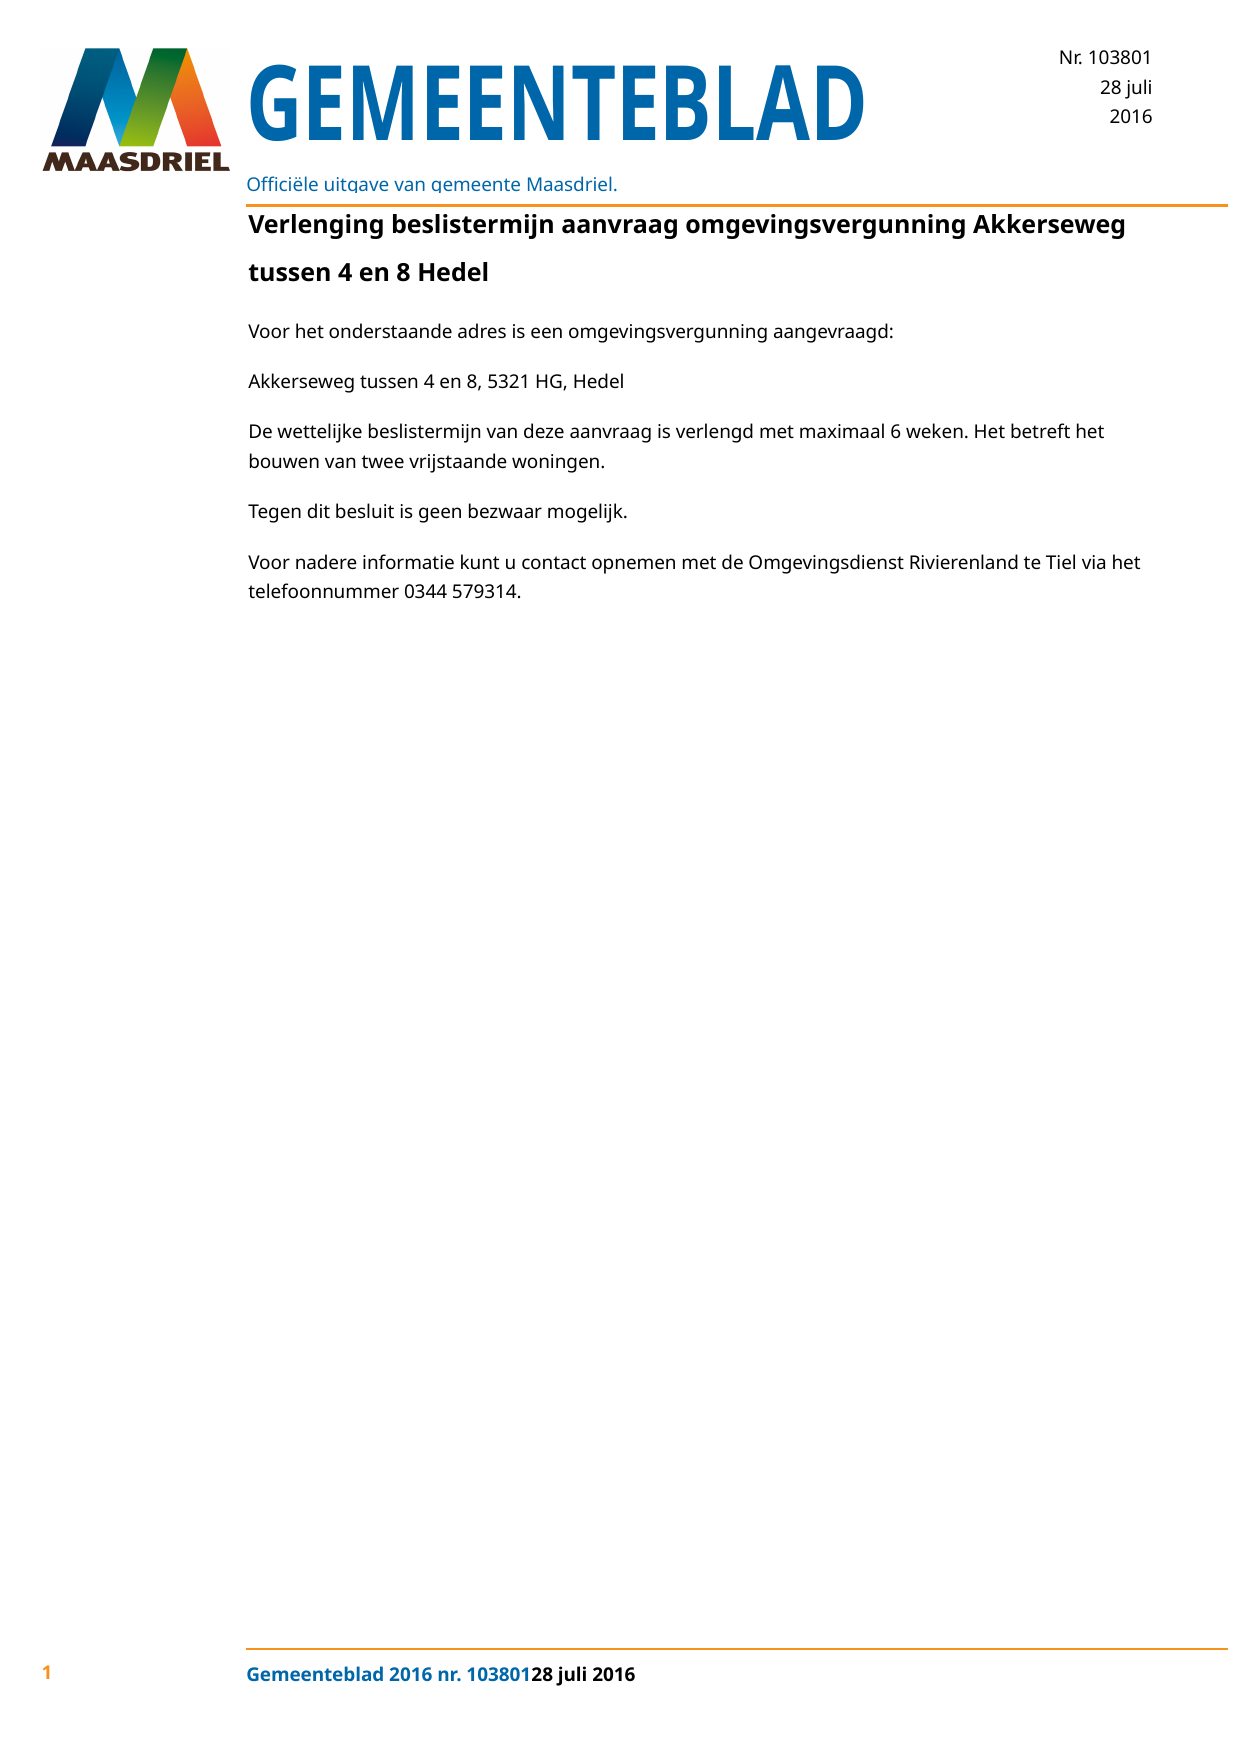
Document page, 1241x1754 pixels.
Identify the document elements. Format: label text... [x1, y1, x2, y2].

text Tegen dit besluit is geen bezwaar mogelijk. [248, 499, 1152, 524]
text Voor nadere informatie kunt u contact opnemen met de Omgevingsdienst Rivierenland te Tiel via het telefoonnummer 0344 579314. [248, 549, 1152, 604]
picture [41, 47, 231, 172]
text Voor het onderstaande adres is een omgevingsvergunning aangevraagd: [248, 318, 1152, 344]
text Akkerseweg tussen 4 en 8, 5321 HG, Hedel [248, 368, 1152, 394]
text Verlenging beslistermijn aanvraag omgevingsvergunning Akkerseweg tussen 4 en 8 Hedel [248, 207, 1152, 288]
text De wettelijke beslistermijn van deze aanvraag is verlengd met maximaal 6 weken. Het betreft het bouwen van twee vrijstaande woningen. [248, 419, 1152, 474]
